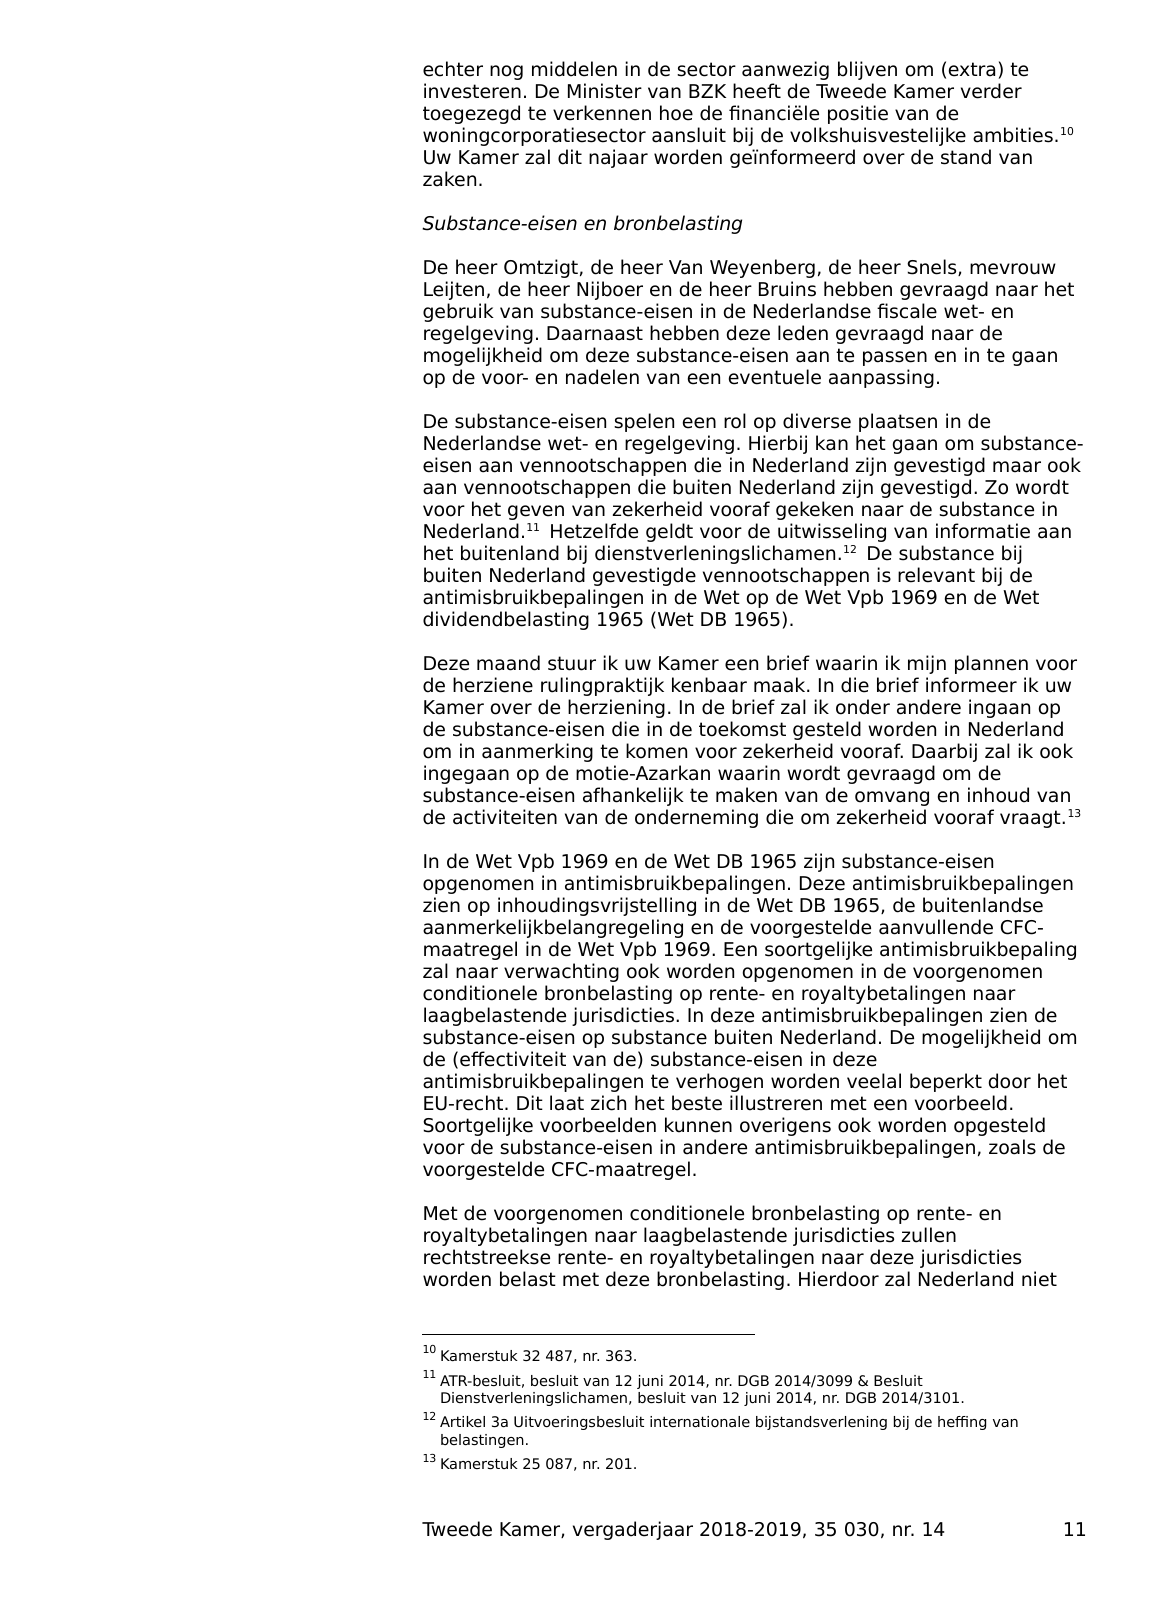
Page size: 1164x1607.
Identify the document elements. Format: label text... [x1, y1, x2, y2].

text Deze maand stuur ik uw Kamer een brief waarin ik mijn plannen voor de herziene rulingpraktijk kenbaar maak. In die brief informeer ik uw Kamer over de herziening. In de brief zal ik onder andere ingaan op de substance-eisen die in de toekomst gesteld worden in Nederland om in aanmerking te komen voor zekerheid vooraf. Daarbij zal ik ook ingegaan op de motie-Azarkan waarin wordt gevraagd om de substance-eisen afhankelijk te maken van de omvang en inhoud van de activiteiten van de onderneming die om zekerheid vooraf vraagt. [422, 653, 1087, 829]
text Artikel 3a Uitvoeringsbesluit internationale bijstandsverlening bij de heffing van belastingen. [422, 1410, 1087, 1449]
subtitle Substance-eisen en bronbelasting [422, 213, 1087, 235]
text De substance-eisen spelen een rol op diverse plaatsen in de Nederlandse wet- en regelgeving. Hierbij kan het gaan om substance-eisen aan vennootschappen die in Nederland zijn gevestigd maar ook aan vennootschappen die buiten Nederland zijn gevestigd. Zo wordt voor het geven van zekerheid vooraf gekeken naar de substance in Nederland. Hetzelfde geldt voor de uitwisseling van informatie aan het buitenland bij dienstverleningslichamen. De substance bij buiten Nederland gevestigde vennootschappen is relevant bij de antimisbruikbepalingen in de Wet op de Wet Vpb 1969 en de Wet dividendbelasting 1965 (Wet DB 1965). [422, 411, 1087, 631]
text De heer Omtzigt, de heer Van Weyenberg, de heer Snels, mevrouw Leijten, de heer Nijboer en de heer Bruins hebben gevraagd naar het gebruik van substance-eisen in de Nederlandse fiscale wet- en regelgeving. Daarnaast hebben deze leden gevraagd naar de mogelijkheid om deze substance-eisen aan te passen en in te gaan op de voor- en nadelen van een eventuele aanpassing. [422, 257, 1087, 389]
text In de Wet Vpb 1969 en de Wet DB 1965 zijn substance-eisen opgenomen in antimisbruikbepalingen. Deze antimisbruikbepalingen zien op inhoudingsvrijstelling in de Wet DB 1965, de buitenlandse aanmerkelijkbelangregeling en de voorgestelde aanvullende CFC-maatregel in de Wet Vpb 1969. Een soortgelijke antimisbruikbepaling zal naar verwachting ook worden opgenomen in de voorgenomen conditionele bronbelasting op rente- en royaltybetalingen naar laagbelastende jurisdicties. In deze antimisbruikbepalingen zien de substance-eisen op substance buiten Nederland. De mogelijkheid om de (effectiviteit van de) substance-eisen in deze antimisbruikbepalingen te verhogen worden veelal beperkt door het EU-recht. Dit laat zich het beste illustreren met een voorbeeld. Soortgelijke voorbeelden kunnen overigens ook worden opgesteld voor de substance-eisen in andere antimisbruikbepalingen, zoals de voorgestelde CFC-maatregel. [422, 851, 1087, 1181]
text ATR-besluit, besluit van 12 juni 2014, nr. DGB 2014/3099 & Besluit Dienstverleningslichamen, besluit van 12 juni 2014, nr. DGB 2014/3101. [422, 1368, 1087, 1407]
text Met de voorgenomen conditionele bronbelasting op rente- en royaltybetalingen naar laagbelastende jurisdicties zullen rechtstreekse rente- en royaltybetalingen naar deze jurisdicties worden belast met deze bronbelasting. Hierdoor zal Nederland niet [422, 1203, 1087, 1291]
text Kamerstuk 32 487, nr. 363. [422, 1343, 1087, 1366]
text echter nog middelen in de sector aanwezig blijven om (extra) te investeren. De Minister van BZK heeft de Tweede Kamer verder toegezegd te verkennen hoe de financiële positie van de woningcorporatiesector aansluit bij de volkshuisvestelijke ambities. Uw Kamer zal dit najaar worden geïnformeerd over de stand van zaken. [422, 59, 1087, 191]
text Kamerstuk 25 087, nr. 201. [422, 1452, 1087, 1474]
